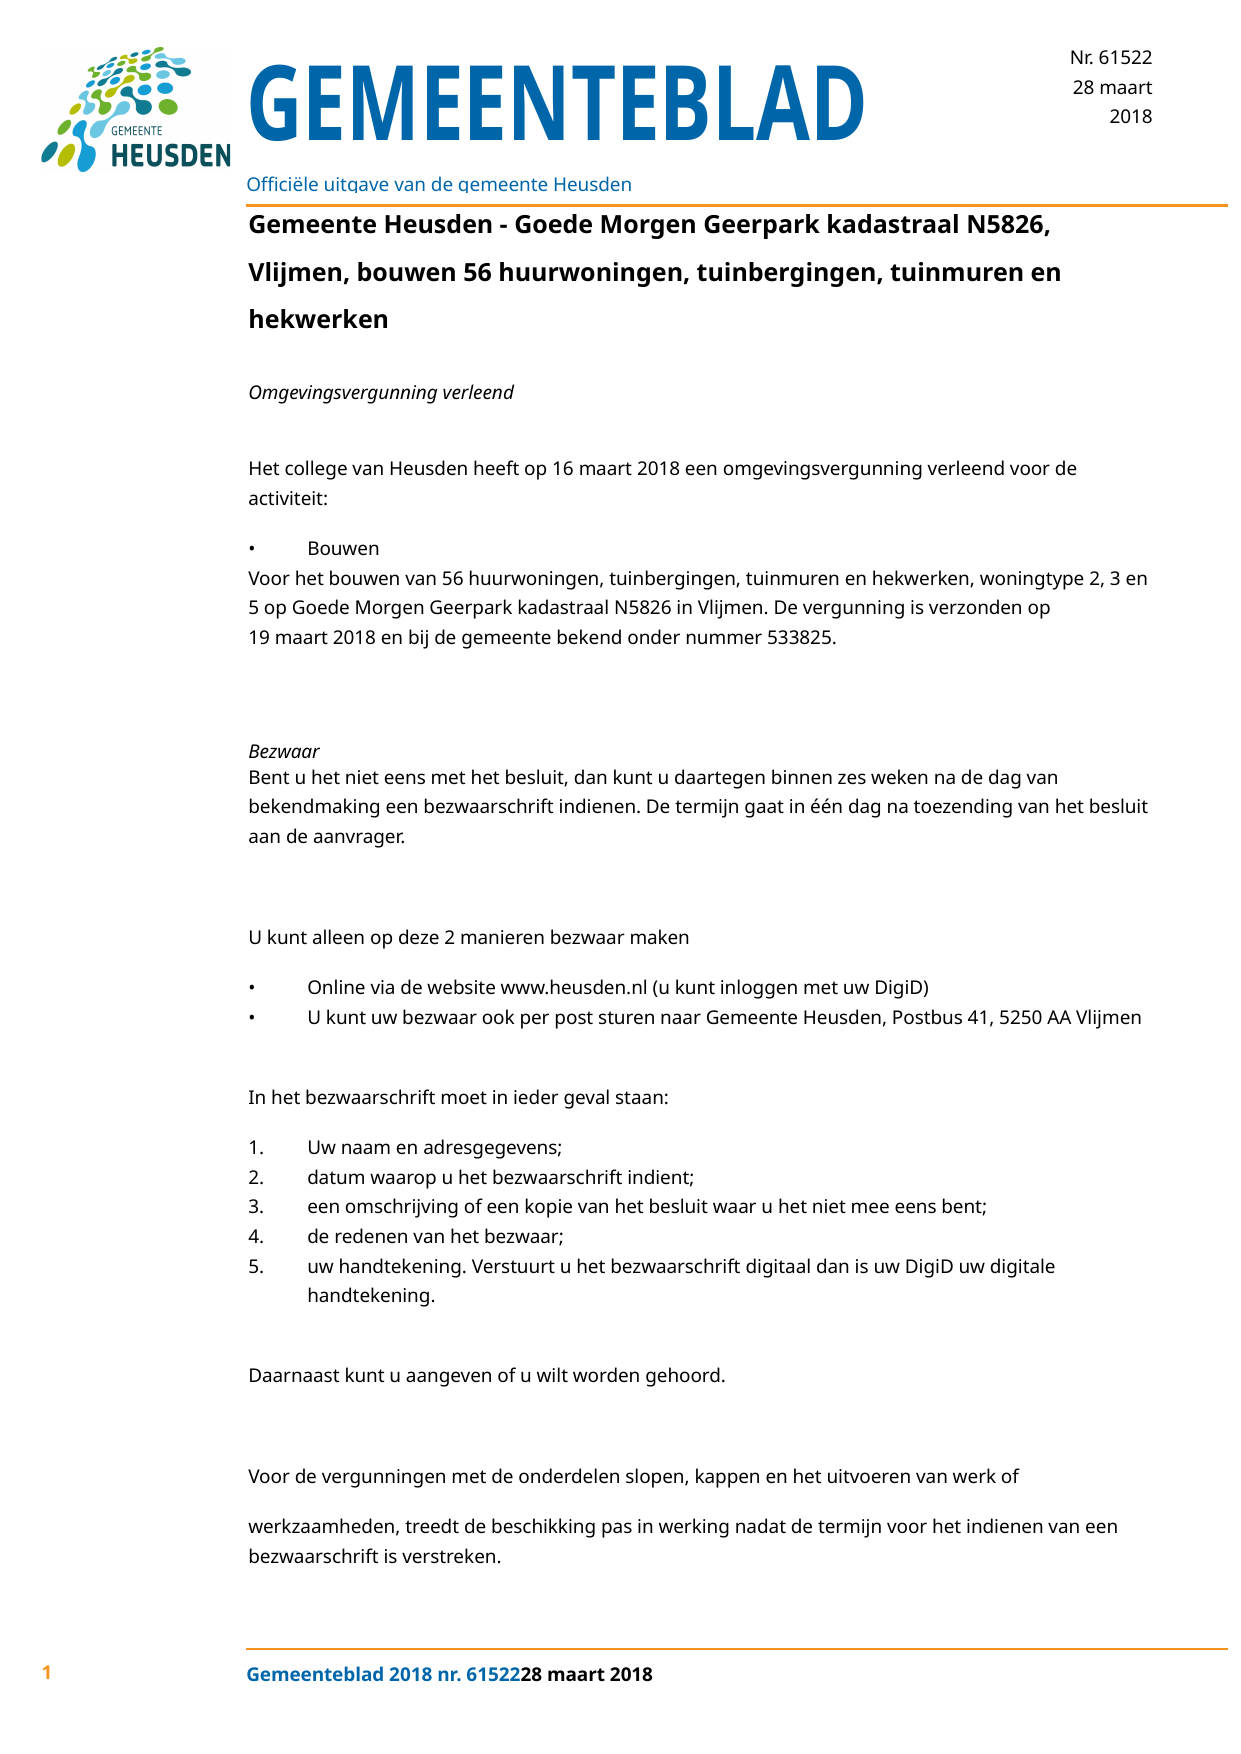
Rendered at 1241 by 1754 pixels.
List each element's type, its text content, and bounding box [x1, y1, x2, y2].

list een omschrijving of een kopie van het besluit waar u het niet mee eens bent; [248, 1194, 1152, 1219]
list datum waarop u het bezwaarschrift indient; [248, 1164, 1152, 1190]
text Bent u het niet eens met het besluit, dan kunt u daartegen binnen zes weken na de dag van bekendmaking een bezwaarschrift indienen. De termijn gaat in één dag na toezending van het besluit aan de aanvrager. [248, 764, 1152, 849]
list uw handtekening. Verstuurt u het bezwaarschrift digitaal dan is uw DigiD uw digitale handtekening. [248, 1253, 1152, 1308]
list U kunt uw bezwaar ook per post sturen naar Gemeente Heusden, Postbus 41, 5250 AA Vlijmen [248, 1004, 1152, 1030]
list Online via de website www.heusden.nl (u kunt inloggen met uw DigiD) [248, 974, 1152, 1000]
text Gemeente Heusden - Goede Morgen Geerpark kadastraal N5826, Vlijmen, bouwen 56 huurwoningen, tuinbergingen, tuinmuren en hekwerken [248, 207, 1152, 336]
text Omgevingsvergunning verleend [248, 379, 1152, 405]
list Uw naam en adresgegevens; [248, 1134, 1152, 1160]
text Daarnaast kunt u aangeven of u wilt worden gehoord. [248, 1362, 1152, 1388]
text werkzaamheden, treedt de beschikking pas in werking nadat de termijn voor het indienen van een bezwaarschrift is verstreken. [248, 1514, 1152, 1569]
text Voor het bouwen van 56 huurwoningen, tuinbergingen, tuinmuren en hekwerken, woningtype 2, 3 en 5 op Goede Morgen Geerpark kadastraal N5826 in Vlijmen. De vergunning is verzonden op 19 maart 2018 en bij de gemeente bekend onder nummer 533825. [248, 565, 1152, 650]
text In het bezwaarschrift moet in ieder geval staan: [248, 1084, 1152, 1110]
list Bouwen [248, 535, 1152, 561]
text Bezwaar [248, 738, 1152, 764]
text Voor de vergunningen met de onderdelen slopen, kappen en het uitvoeren van werk of [248, 1463, 1152, 1489]
text Het college van Heusden heeft op 16 maart 2018 een omgevingsvergunning verleend voor de activiteit: [248, 455, 1152, 511]
text U kunt alleen op deze 2 manieren bezwaar maken [248, 924, 1152, 950]
list de redenen van het bezwaar; [248, 1223, 1152, 1249]
picture [41, 47, 231, 172]
